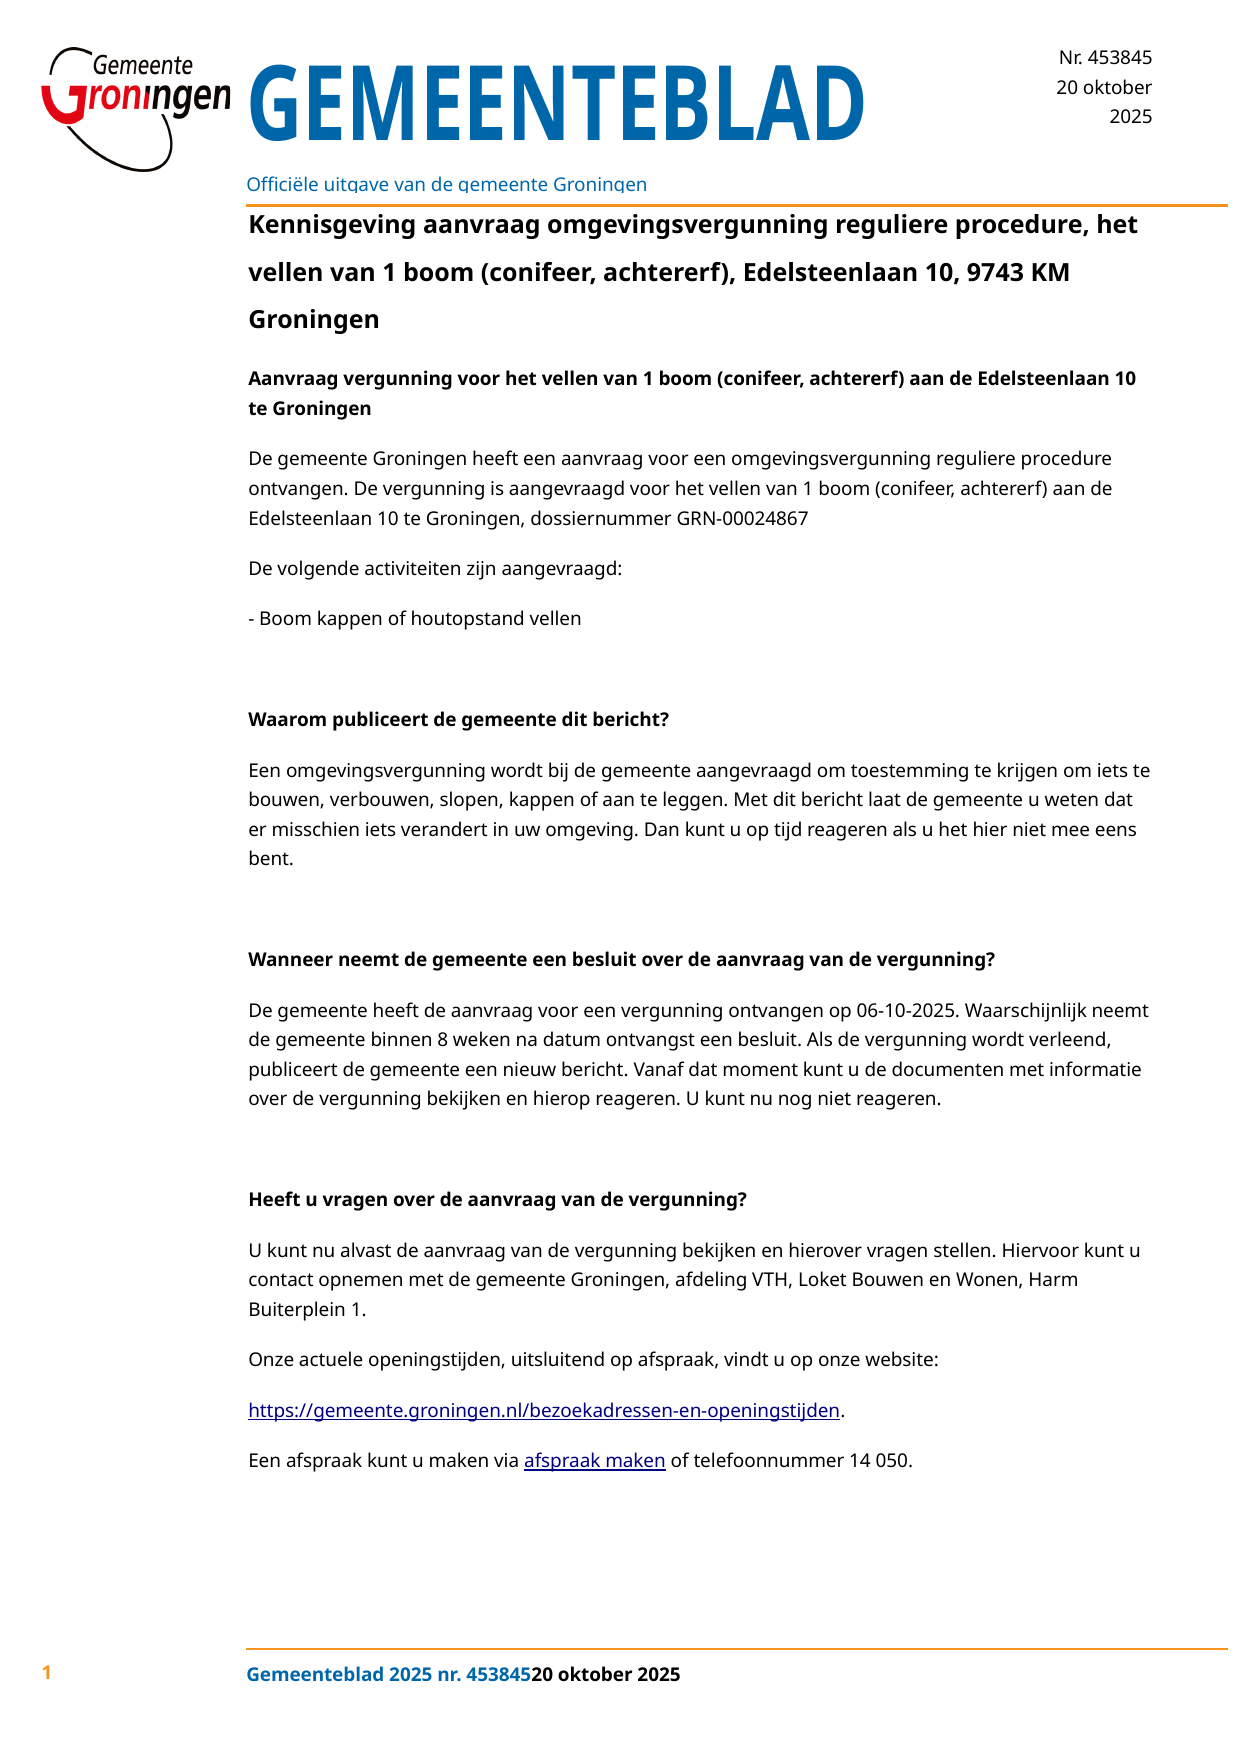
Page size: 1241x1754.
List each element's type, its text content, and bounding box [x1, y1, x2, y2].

text U kunt nu alvast de aanvraag van de vergunning bekijken en hierover vragen stellen. Hiervoor kunt u contact opnemen met de gemeente Groningen, afdeling VTH, Loket Bouwen en Wonen, Harm Buiterplein 1. [248, 1237, 1152, 1322]
text De volgende activiteiten zijn aangevraagd: [248, 555, 1152, 581]
text Wanneer neemt de gemeente een besluit over de aanvraag van de vergunning? [248, 946, 1152, 972]
text Aanvraag vergunning voor het vellen van 1 boom (conifeer, achtererf) aan de Edelsteenlaan 10 te Groningen [248, 366, 1152, 421]
text https://gemeente.groningen.nl/bezoekadressen-en-openingstijden. [248, 1397, 1152, 1422]
text De gemeente Groningen heeft een aanvraag voor een omgevingsvergunning reguliere procedure ontvangen. De vergunning is aangevraagd voor het vellen van 1 boom (conifeer, achtererf) aan de Edelsteenlaan 10 te Groningen, dossiernummer GRN-00024867 [248, 446, 1152, 530]
text Een omgevingsvergunning wordt bij de gemeente aangevraagd om toestemming te krijgen om iets te bouwen, verbouwen, slopen, kappen of aan te leggen. Met dit bericht laat de gemeente u weten dat er misschien iets verandert in uw omgeving. Dan kunt u op tijd reageren als u het hier niet mee eens bent. [248, 757, 1152, 871]
text Een afspraak kunt u maken via afspraak maken of telefoonnummer 14 050. [248, 1447, 1152, 1473]
text Onze actuele openingstijden, uitsluitend op afspraak, vindt u op onze website: [248, 1346, 1152, 1372]
picture [41, 47, 231, 172]
text Waarom publiceert de gemeente dit bericht? [248, 706, 1152, 732]
text Kennisgeving aanvraag omgevingsvergunning reguliere procedure, het vellen van 1 boom (conifeer, achtererf), Edelsteenlaan 10, 9743 KM Groningen [248, 207, 1152, 336]
text Heeft u vragen over de aanvraag van de vergunning? [248, 1186, 1152, 1212]
text - Boom kappen of houtopstand vellen [248, 606, 1152, 631]
text De gemeente heeft de aanvraag voor een vergunning ontvangen op 06-10-2025. Waarschijnlijk neemt de gemeente binnen 8 weken na datum ontvangst een besluit. Als de vergunning wordt verleend, publiceert de gemeente een nieuw bericht. Vanaf dat moment kunt u de documenten met informatie over de vergunning bekijken en hierop reageren. U kunt nu nog niet reageren. [248, 997, 1152, 1111]
